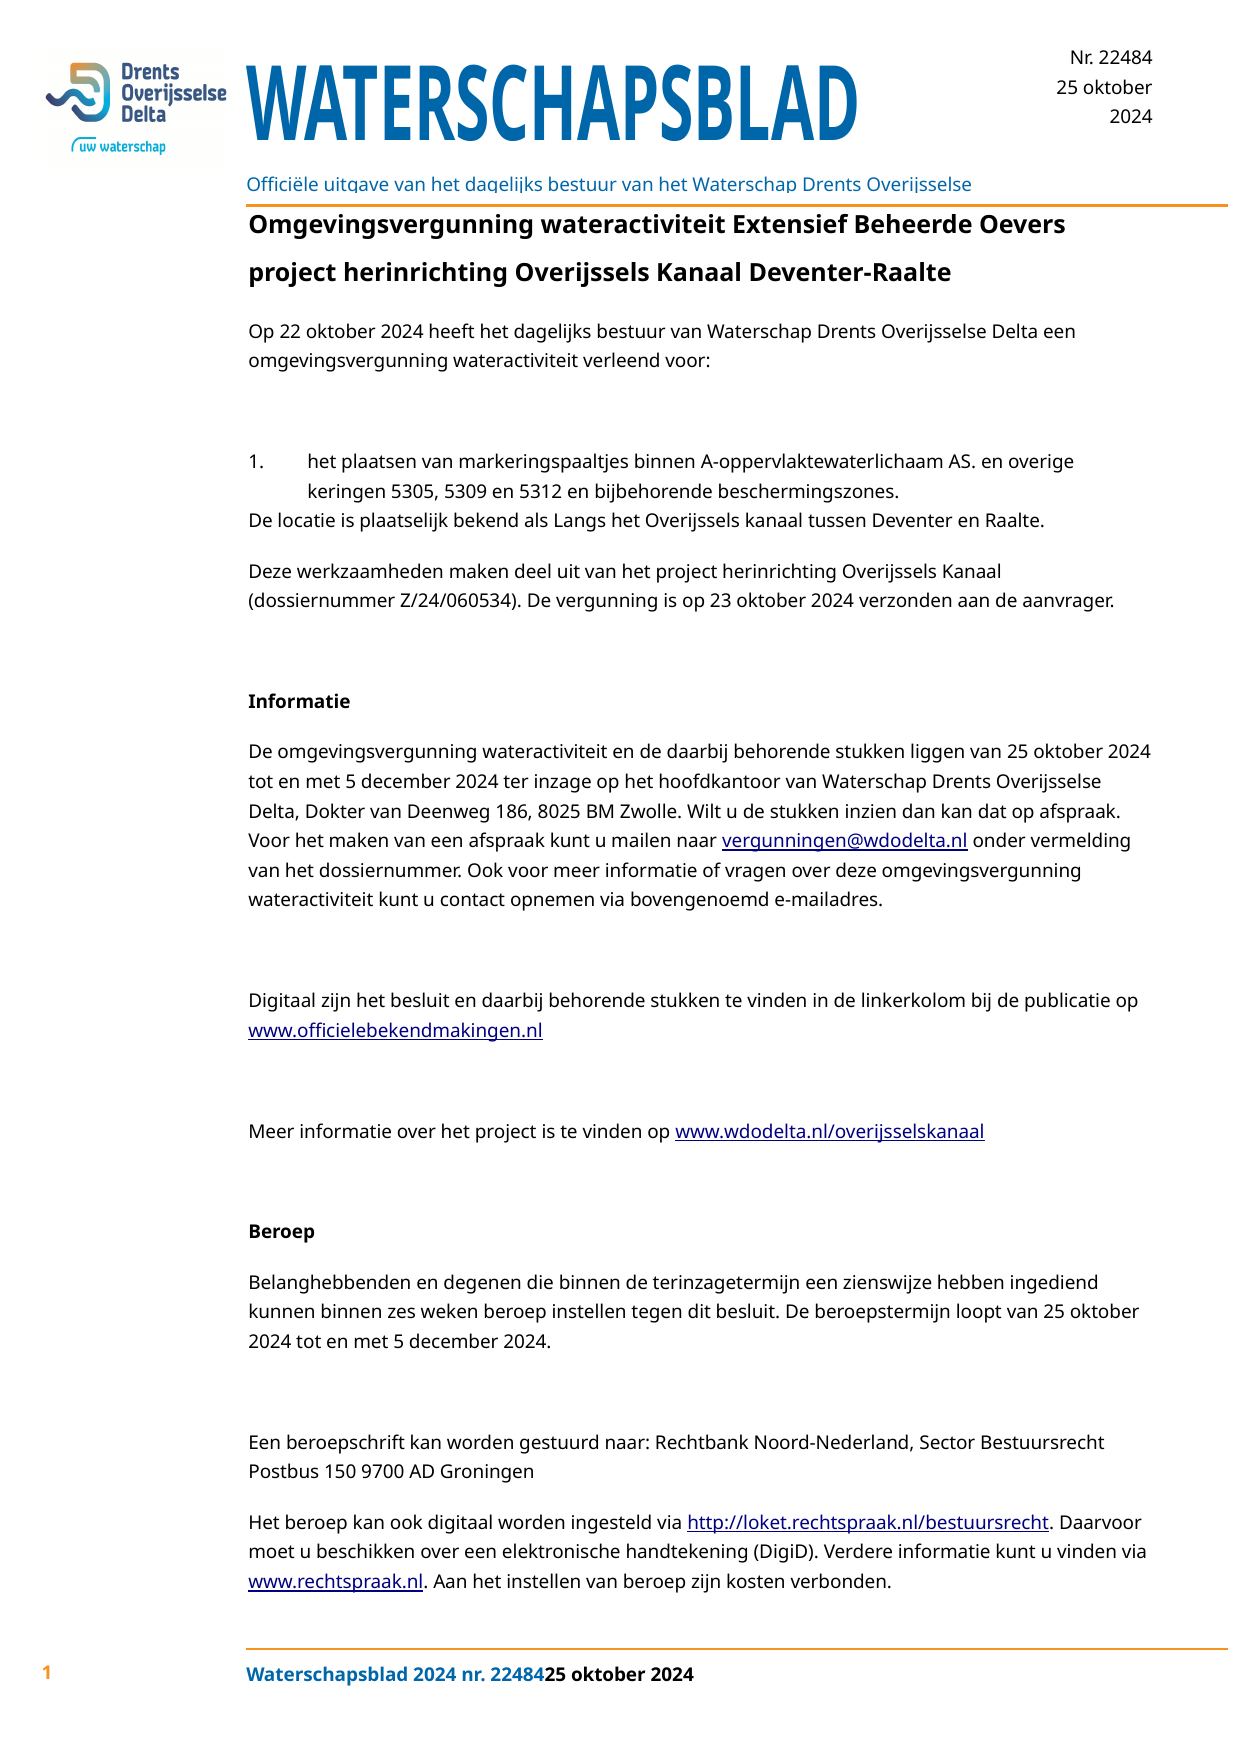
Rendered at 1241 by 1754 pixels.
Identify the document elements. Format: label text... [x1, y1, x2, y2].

text De omgevingsvergunning wateractiviteit en de daarbij behorende stukken liggen van 25 oktober 2024 tot en met 5 december 2024 ter inzage op het hoofdkantoor van Waterschap Drents Overijsselse Delta, Dokter van Deenweg 186, 8025 BM Zwolle. Wilt u de stukken inzien dan kan dat op afspraak. Voor het maken van een afspraak kunt u mailen naar vergunningen@wdodelta.nl onder vermelding van het dossiernummer. Ook voor meer informatie of vragen over deze omgevingsvergunning wateractiviteit kunt u contact opnemen via bovengenoemd e-mailadres. [248, 739, 1152, 912]
text Deze werkzaamheden maken deel uit van het project herinrichting Overijssels Kanaal (dossiernummer Z/24/060534). De vergunning is op 23 oktober 2024 verzonden aan de aanvrager. [248, 558, 1152, 613]
text Meer informatie over het project is te vinden op www.wdodelta.nl/overijsselskanaal [248, 1118, 1152, 1144]
list het plaatsen van markeringspaaltjes binnen A-oppervlaktewaterlichaam AS. en overige keringen 5305, 5309 en 5312 en bijbehorende beschermingszones. [248, 448, 1152, 504]
text Een beroepschrift kan worden gestuurd naar: Rechtbank Noord-Nederland, Sector Bestuursrecht Postbus 150 9700 AD Groningen [248, 1429, 1152, 1484]
text De locatie is plaatselijk bekend als Langs het Overijssels kanaal tussen Deventer en Raalte. [248, 507, 1152, 533]
picture [41, 47, 231, 172]
text Informatie [248, 688, 1152, 714]
text Beroep [248, 1219, 1152, 1244]
text Digitaal zijn het besluit en daarbij behorende stukken te vinden in de linkerkolom bij de publicatie op www.officielebekendmakingen.nl [248, 987, 1152, 1043]
text Op 22 oktober 2024 heeft het dagelijks bestuur van Waterschap Drents Overijsselse Delta een omgevingsvergunning wateractiviteit verleend voor: [248, 318, 1152, 373]
text Omgevingsvergunning wateractiviteit Extensief Beheerde Oevers project herinrichting Overijssels Kanaal Deventer-Raalte [248, 207, 1152, 288]
text Het beroep kan ook digitaal worden ingesteld via http://loket.rechtspraak.nl/bestuursrecht. Daarvoor moet u beschikken over een elektronische handtekening (DigiD). Verdere informatie kunt u vinden via www.rechtspraak.nl. Aan het instellen van beroep zijn kosten verbonden. [248, 1509, 1152, 1594]
text Belanghebbenden en degenen die binnen de terinzagetermijn een zienswijze hebben ingediend kunnen binnen zes weken beroep instellen tegen dit besluit. De beroepstermijn loopt van 25 oktober 2024 tot en met 5 december 2024. [248, 1269, 1152, 1354]
